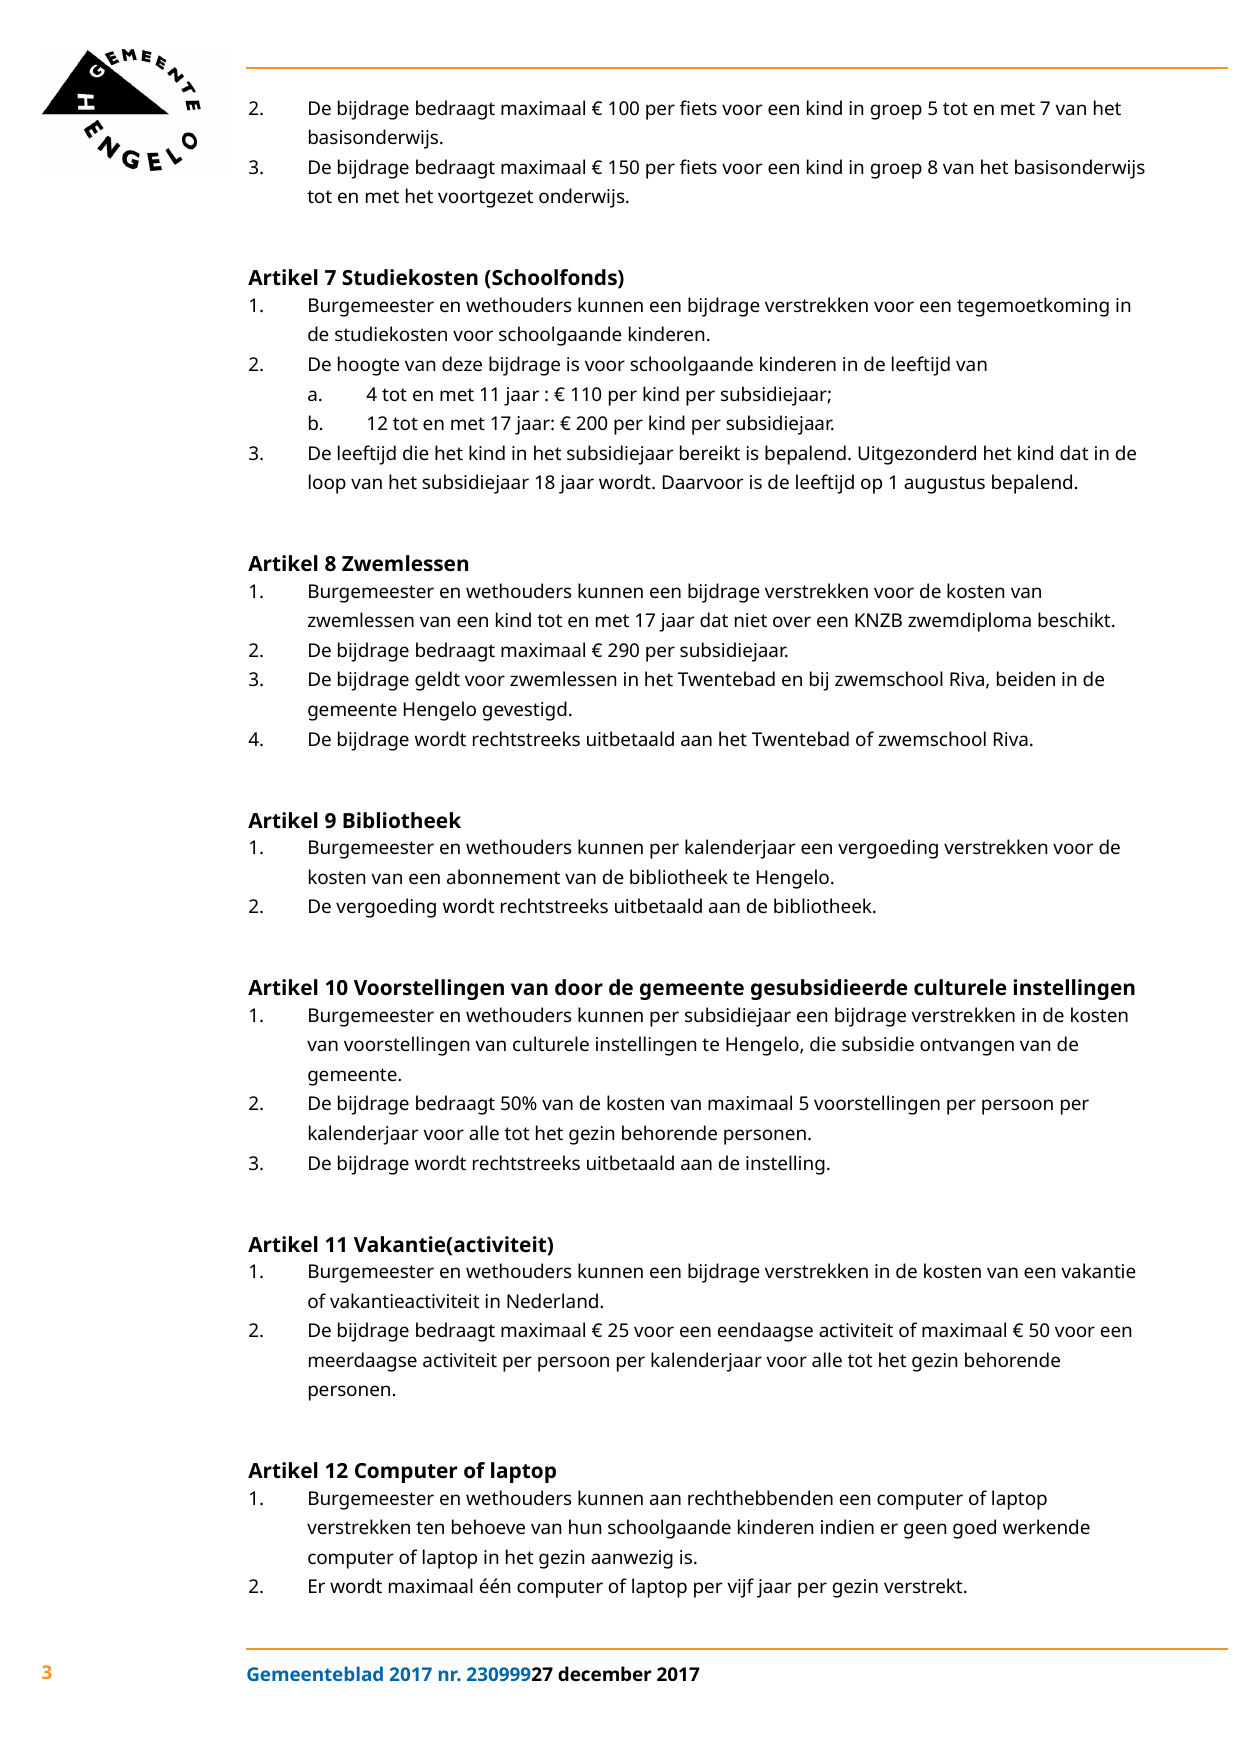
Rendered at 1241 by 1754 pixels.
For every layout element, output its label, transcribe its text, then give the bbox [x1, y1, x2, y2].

list De hoogte van deze bijdrage is voor schoolgaande kinderen in de leeftijd van [248, 351, 1152, 377]
list Burgemeester en wethouders kunnen een bijdrage verstrekken voor de kosten van zwemlessen van een kind tot en met 17 jaar dat niet over een KNZB zwemdiploma beschikt. [248, 578, 1152, 633]
list Burgemeester en wethouders kunnen per subsidiejaar een bijdrage verstrekken in de kosten van voorstellingen van culturele instellingen te Hengelo, die subsidie ontvangen van de gemeente. [248, 1002, 1152, 1087]
text Artikel 7 Studiekosten (Schoolfonds) [248, 263, 1152, 292]
list De bijdrage bedraagt 50% van de kosten van maximaal 5 voorstellingen per persoon per kalenderjaar voor alle tot het gezin behorende personen. [248, 1091, 1152, 1146]
list 12 tot en met 17 jaar: € 200 per kind per subsidiejaar. [307, 410, 1152, 436]
text Artikel 9 Bibliotheek [248, 806, 1152, 834]
list De bijdrage bedraagt maximaal € 150 per fiets voor een kind in groep 8 van het basisonderwijs tot en met het voortgezet onderwijs. [248, 154, 1152, 209]
text Artikel 12 Computer of laptop [248, 1457, 1152, 1485]
list De vergoeding wordt rechtstreeks uitbetaald aan de bibliotheek. [248, 893, 1152, 919]
list De bijdrage bedraagt maximaal € 100 per fiets voor een kind in groep 5 tot en met 7 van het basisonderwijs. [248, 95, 1152, 150]
list Er wordt maximaal één computer of laptop per vijf jaar per gezin verstrekt. [248, 1574, 1152, 1599]
list Burgemeester en wethouders kunnen een bijdrage verstrekken voor een tegemoetkoming in de studiekosten voor schoolgaande kinderen. [248, 292, 1152, 347]
list De bijdrage geldt voor zwemlessen in het Twentebad en bij zwemschool Riva, beiden in de gemeente Hengelo gevestigd. [248, 667, 1152, 722]
list Burgemeester en wethouders kunnen een bijdrage verstrekken in de kosten van een vakantie of vakantieactiviteit in Nederland. [248, 1258, 1152, 1313]
text Artikel 8 Zwemlessen [248, 549, 1152, 578]
list De bijdrage wordt rechtstreeks uitbetaald aan de instelling. [248, 1150, 1152, 1176]
picture [41, 47, 231, 172]
list 4 tot en met 11 jaar : € 110 per kind per subsidiejaar; [307, 381, 1152, 406]
text Artikel 11 Vakantie(activiteit) [248, 1230, 1152, 1258]
list De bijdrage wordt rechtstreeks uitbetaald aan het Twentebad of zwemschool Riva. [248, 726, 1152, 752]
list De leeftijd die het kind in het subsidiejaar bereikt is bepalend. Uitgezonderd het kind dat in de loop van het subsidiejaar 18 jaar wordt. Daarvoor is de leeftijd op 1 augustus bepalend. [248, 440, 1152, 495]
list Burgemeester en wethouders kunnen per kalenderjaar een vergoeding verstrekken voor de kosten van een abonnement van de bibliotheek te Hengelo. [248, 834, 1152, 889]
list Burgemeester en wethouders kunnen aan rechthebbenden een computer of laptop verstrekken ten behoeve van hun schoolgaande kinderen indien er geen goed werkende computer of laptop in het gezin aanwezig is. [248, 1485, 1152, 1570]
list De bijdrage bedraagt maximaal € 25 voor een eendaagse activiteit of maximaal € 50 voor een meerdaagse activiteit per persoon per kalenderjaar voor alle tot het gezin behorende personen. [248, 1317, 1152, 1402]
list De bijdrage bedraagt maximaal € 290 per subsidiejaar. [248, 637, 1152, 663]
text Artikel 10 Voorstellingen van door de gemeente gesubsidieerde culturele instellingen [248, 973, 1152, 1002]
